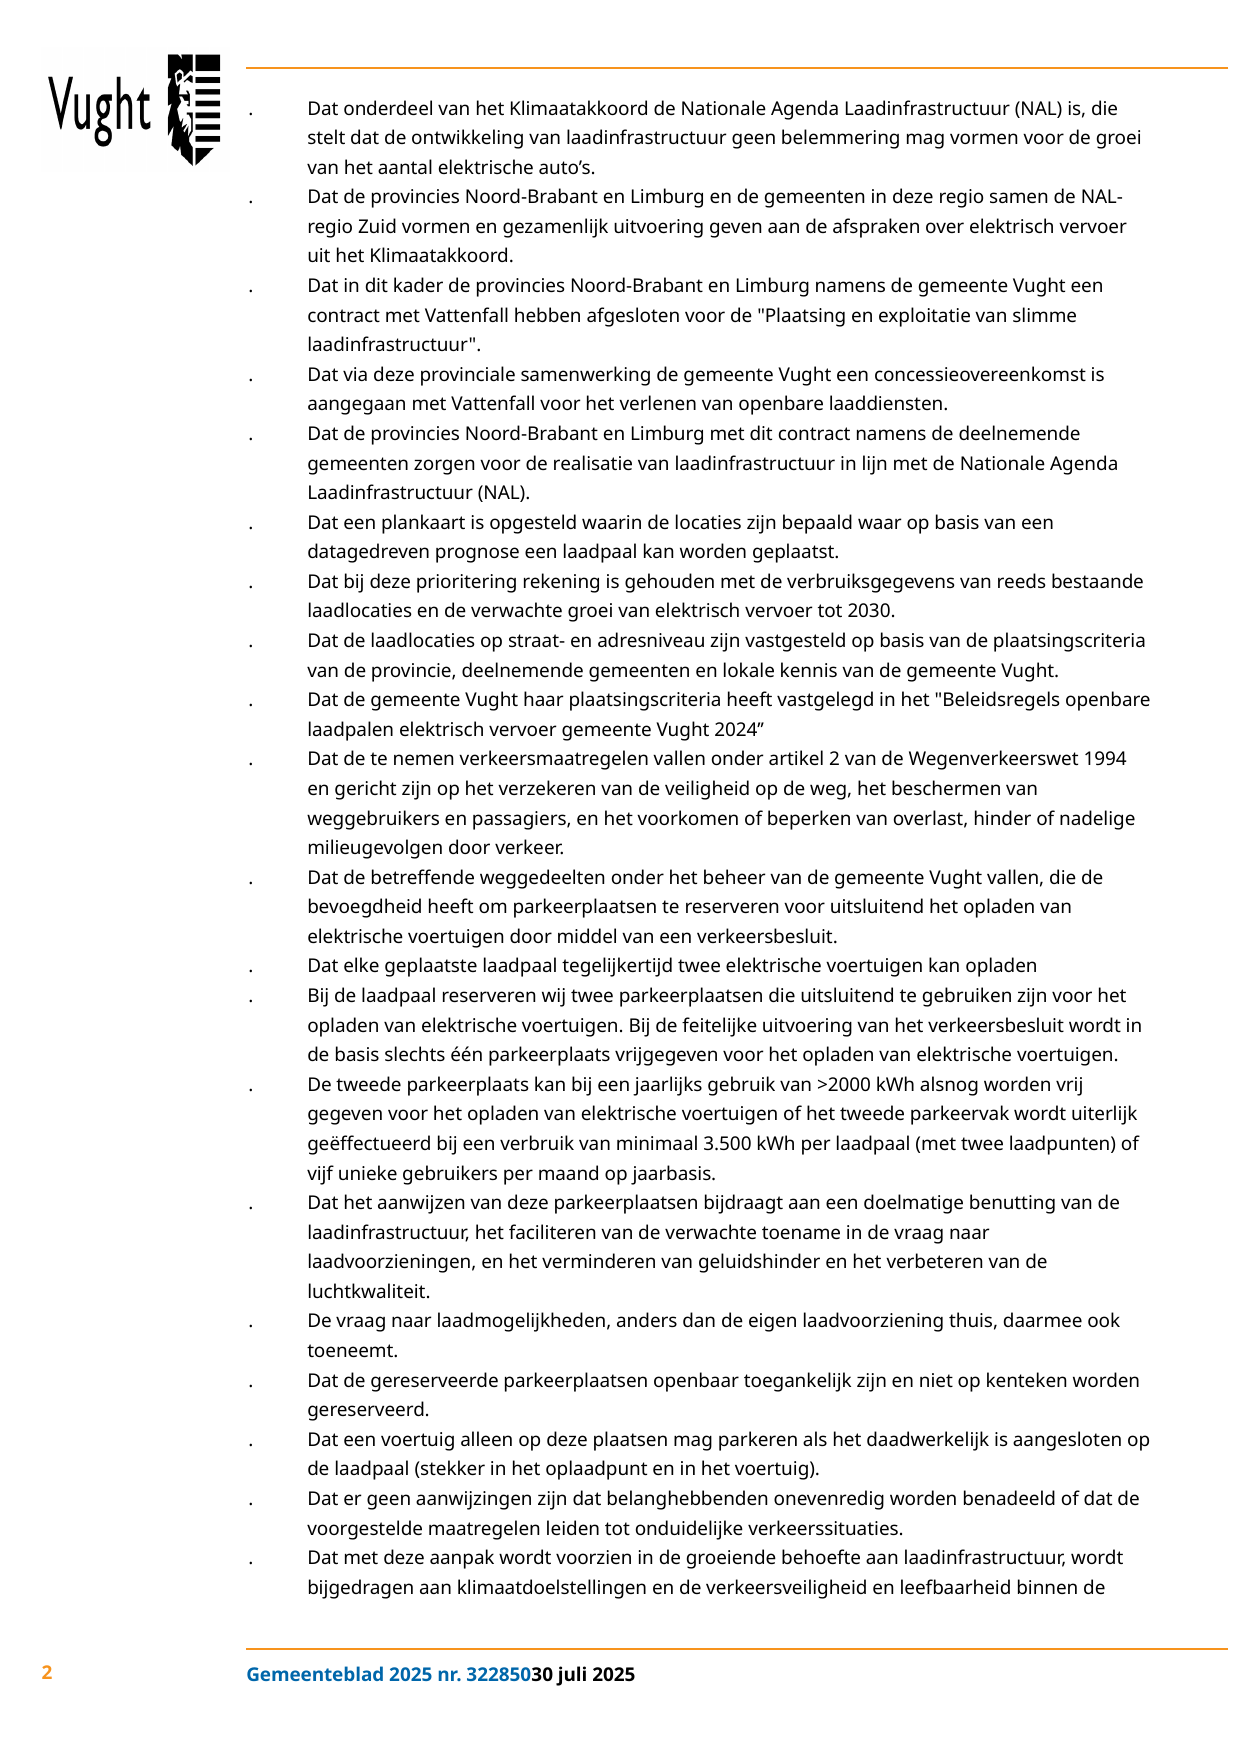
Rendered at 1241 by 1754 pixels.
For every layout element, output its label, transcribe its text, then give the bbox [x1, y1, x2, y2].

list Dat de provincies Noord-Brabant en Limburg en de gemeenten in deze regio samen de NAL-regio Zuid vormen en gezamenlijk uitvoering geven aan de afspraken over elektrisch vervoer uit het Klimaatakkoord. [248, 183, 1152, 268]
list Dat de betreffende weggedeelten onder het beheer van de gemeente Vught vallen, die de bevoegdheid heeft om parkeerplaatsen te reserveren voor uitsluitend het opladen van elektrische voertuigen door middel van een verkeersbesluit. [248, 864, 1152, 949]
list Dat het aanwijzen van deze parkeerplaatsen bijdraagt aan een doelmatige benutting van de laadinfrastructuur, het faciliteren van de verwachte toename in de vraag naar laadvoorzieningen, en het verminderen van geluidshinder en het verbeteren van de luchtkwaliteit. [248, 1189, 1152, 1304]
list Dat via deze provinciale samenwerking de gemeente Vught een concessieovereenkomst is aangegaan met Vattenfall voor het verlenen van openbare laaddiensten. [248, 361, 1152, 416]
list Dat in dit kader de provincies Noord-Brabant en Limburg namens de gemeente Vught een contract met Vattenfall hebben afgesloten voor de "Plaatsing en exploitatie van slimme laadinfrastructuur". [248, 272, 1152, 357]
list Dat elke geplaatste laadpaal tegelijkertijd twee elektrische voertuigen kan opladen [248, 953, 1152, 978]
list Dat de gemeente Vught haar plaatsingscriteria heeft vastgelegd in het "Beleidsregels openbare laadpalen elektrisch vervoer gemeente Vught 2024’’ [248, 686, 1152, 742]
list Dat de gereserveerde parkeerplaatsen openbaar toegankelijk zijn en niet op kenteken worden gereserveerd. [248, 1367, 1152, 1422]
list Dat een plankaart is opgesteld waarin de locaties zijn bepaald waar op basis van een datagedreven prognose een laadpaal kan worden geplaatst. [248, 509, 1152, 564]
list Dat onderdeel van het Klimaatakkoord de Nationale Agenda Laadinfrastructuur (NAL) is, die stelt dat de ontwikkeling van laadinfrastructuur geen belemmering mag vormen voor de groei van het aantal elektrische auto’s. [248, 95, 1152, 180]
list Dat de te nemen verkeersmaatregelen vallen onder artikel 2 van de Wegenverkeerswet 1994 en gericht zijn op het verzekeren van de veiligheid op de weg, het beschermen van weggebruikers en passagiers, en het voorkomen of beperken van overlast, hinder of nadelige milieugevolgen door verkeer. [248, 746, 1152, 860]
list De tweede parkeerplaats kan bij een jaarlijks gebruik van >2000 kWh alsnog worden vrij gegeven voor het opladen van elektrische voertuigen of het tweede parkeervak wordt uiterlijk geëffectueerd bij een verbruik van minimaal 3.500 kWh per laadpaal (met twee laadpunten) of vijf unieke gebruikers per maand op jaarbasis. [248, 1071, 1152, 1186]
list Dat een voertuig alleen op deze plaatsen mag parkeren als het daadwerkelijk is aangesloten op de laadpaal (stekker in het oplaadpunt en in het voertuig). [248, 1426, 1152, 1481]
list Dat bij deze prioritering rekening is gehouden met de verbruiksgegevens van reeds bestaande laadlocaties en de verwachte groei van elektrisch vervoer tot 2030. [248, 568, 1152, 623]
list De vraag naar laadmogelijkheden, anders dan de eigen laadvoorziening thuis, daarmee ook toeneemt. [248, 1308, 1152, 1363]
list Dat de laadlocaties op straat- en adresniveau zijn vastgesteld op basis van de plaatsingscriteria van de provincie, deelnemende gemeenten en lokale kennis van de gemeente Vught. [248, 627, 1152, 683]
list Dat de provincies Noord-Brabant en Limburg met dit contract namens de deelnemende gemeenten zorgen voor de realisatie van laadinfrastructuur in lijn met de Nationale Agenda Laadinfrastructuur (NAL). [248, 420, 1152, 505]
list Dat er geen aanwijzingen zijn dat belanghebbenden onevenredig worden benadeeld of dat de voorgestelde maatregelen leiden tot onduidelijke verkeerssituaties. [248, 1485, 1152, 1541]
picture [41, 47, 231, 172]
list Dat met deze aanpak wordt voorzien in de groeiende behoefte aan laadinfrastructuur, wordt bijgedragen aan klimaatdoelstellingen en de verkeersveiligheid en leefbaarheid binnen de [248, 1544, 1152, 1600]
list Bij de laadpaal reserveren wij twee parkeerplaatsen die uitsluitend te gebruiken zijn voor het opladen van elektrische voertuigen. Bij de feitelijke uitvoering van het verkeersbesluit wordt in de basis slechts één parkeerplaats vrijgegeven voor het opladen van elektrische voertuigen. [248, 982, 1152, 1067]
